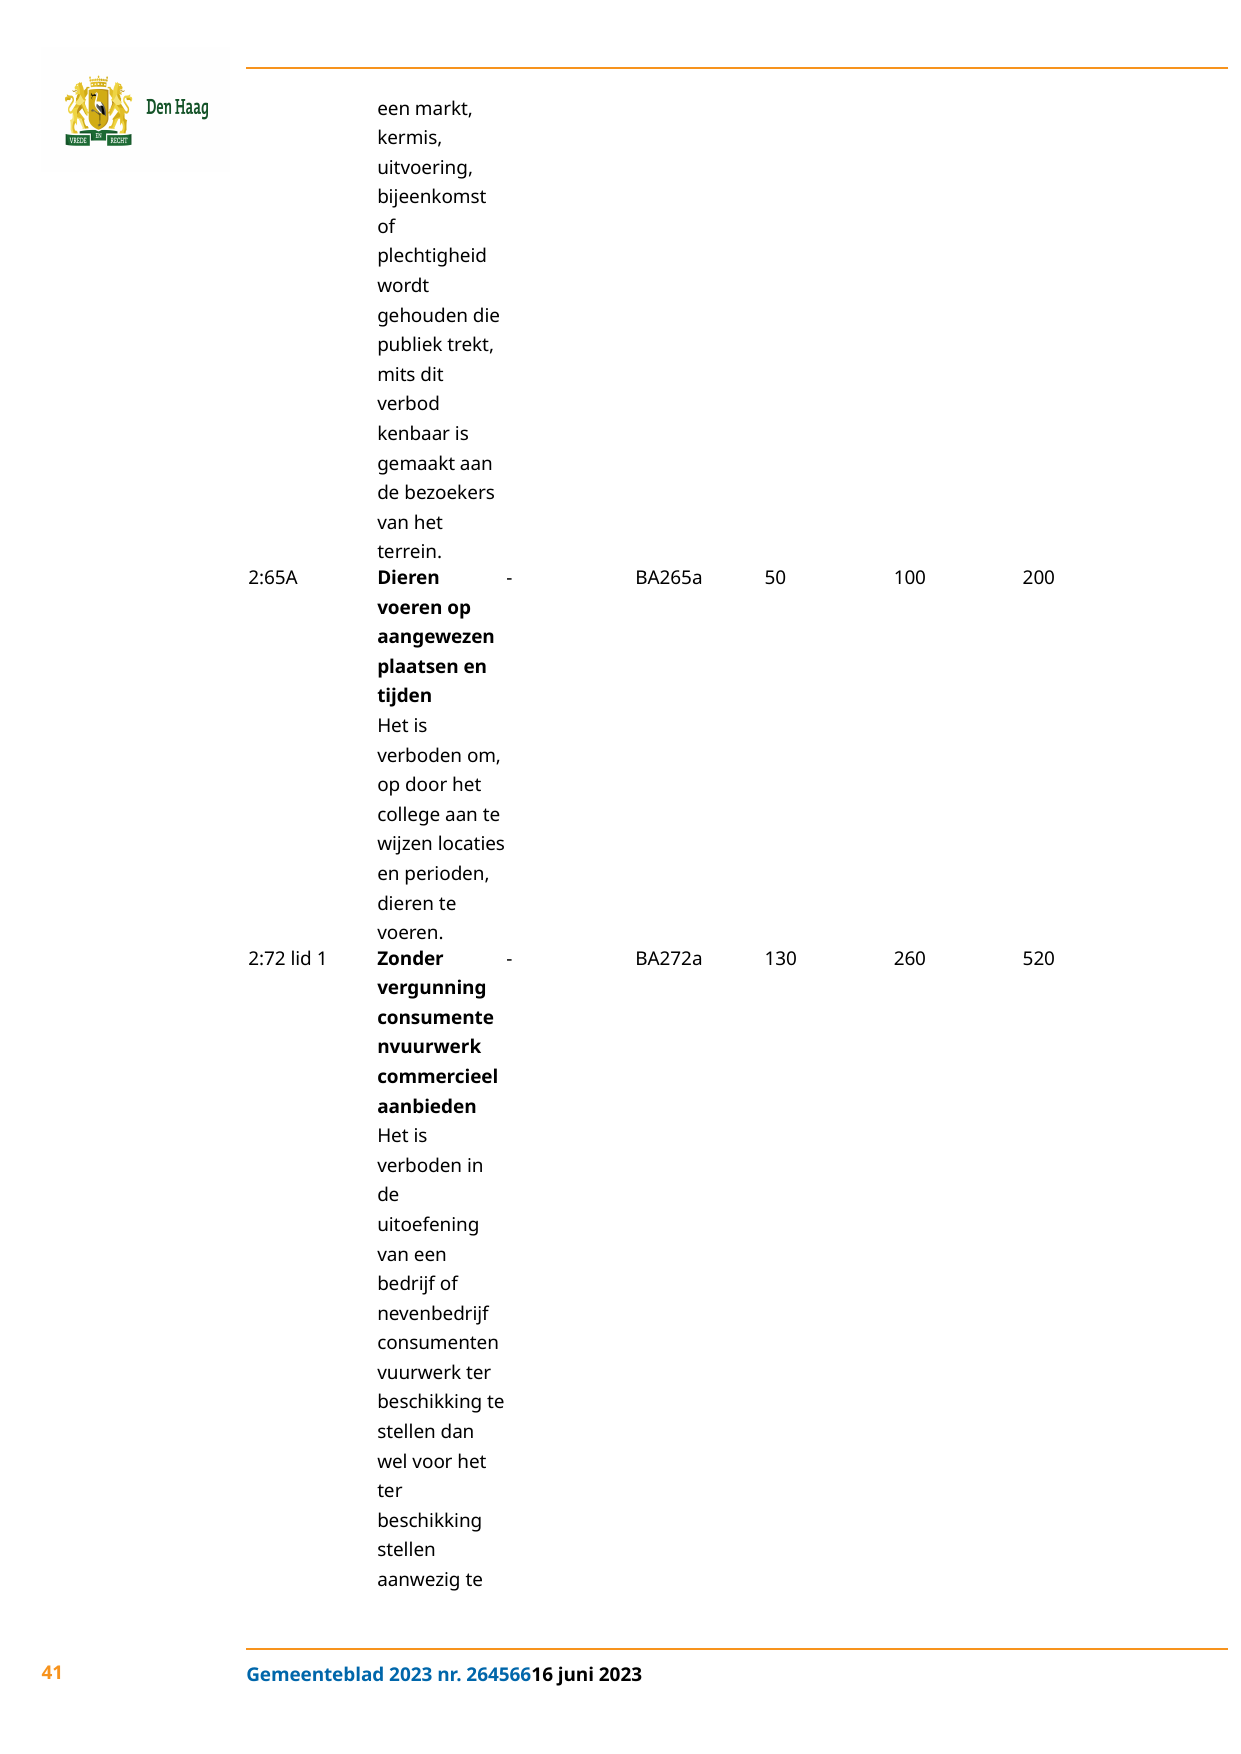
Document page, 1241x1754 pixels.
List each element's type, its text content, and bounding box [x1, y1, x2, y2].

table_cell [1023, 95, 1152, 564]
table_cell 2:65A [248, 564, 377, 945]
table_cell 2:72 lid 1 [248, 945, 377, 1592]
table_cell [506, 95, 635, 564]
picture [41, 47, 231, 172]
table_cell 200 [1023, 564, 1152, 945]
table_cell Zonder vergunning consumentenvuurwerk commercieel aanbieden Het is verboden in de uitoefening van een bedrijf of nevenbedrijf consumentenvuurwerk ter beschikking te stellen dan wel voor het ter beschikking stellen aanwezig te [377, 945, 506, 1592]
table_cell 520 [1023, 945, 1152, 1592]
table_cell - [506, 564, 635, 945]
table_cell [248, 95, 377, 564]
table_cell 50 [764, 564, 893, 945]
table_cell 100 [894, 564, 1022, 945]
table_cell een markt, kermis, uitvoering, bijeenkomst of plechtigheid wordt gehouden die publiek trekt, mits dit verbod kenbaar is gemaakt aan de bezoekers van het terrein. [377, 95, 506, 564]
table_cell 130 [764, 945, 893, 1592]
table_cell [764, 95, 893, 564]
table_cell - [506, 945, 635, 1592]
table_cell [635, 95, 764, 564]
table_cell BA272a [635, 945, 764, 1592]
table_cell BA265a [635, 564, 764, 945]
table_cell Dieren voeren op aangewezen plaatsen en tijden Het is verboden om, op door het college aan te wijzen locaties en perioden, dieren te voeren. [377, 564, 506, 945]
table_cell [894, 95, 1022, 564]
table_cell 260 [894, 945, 1022, 1592]
